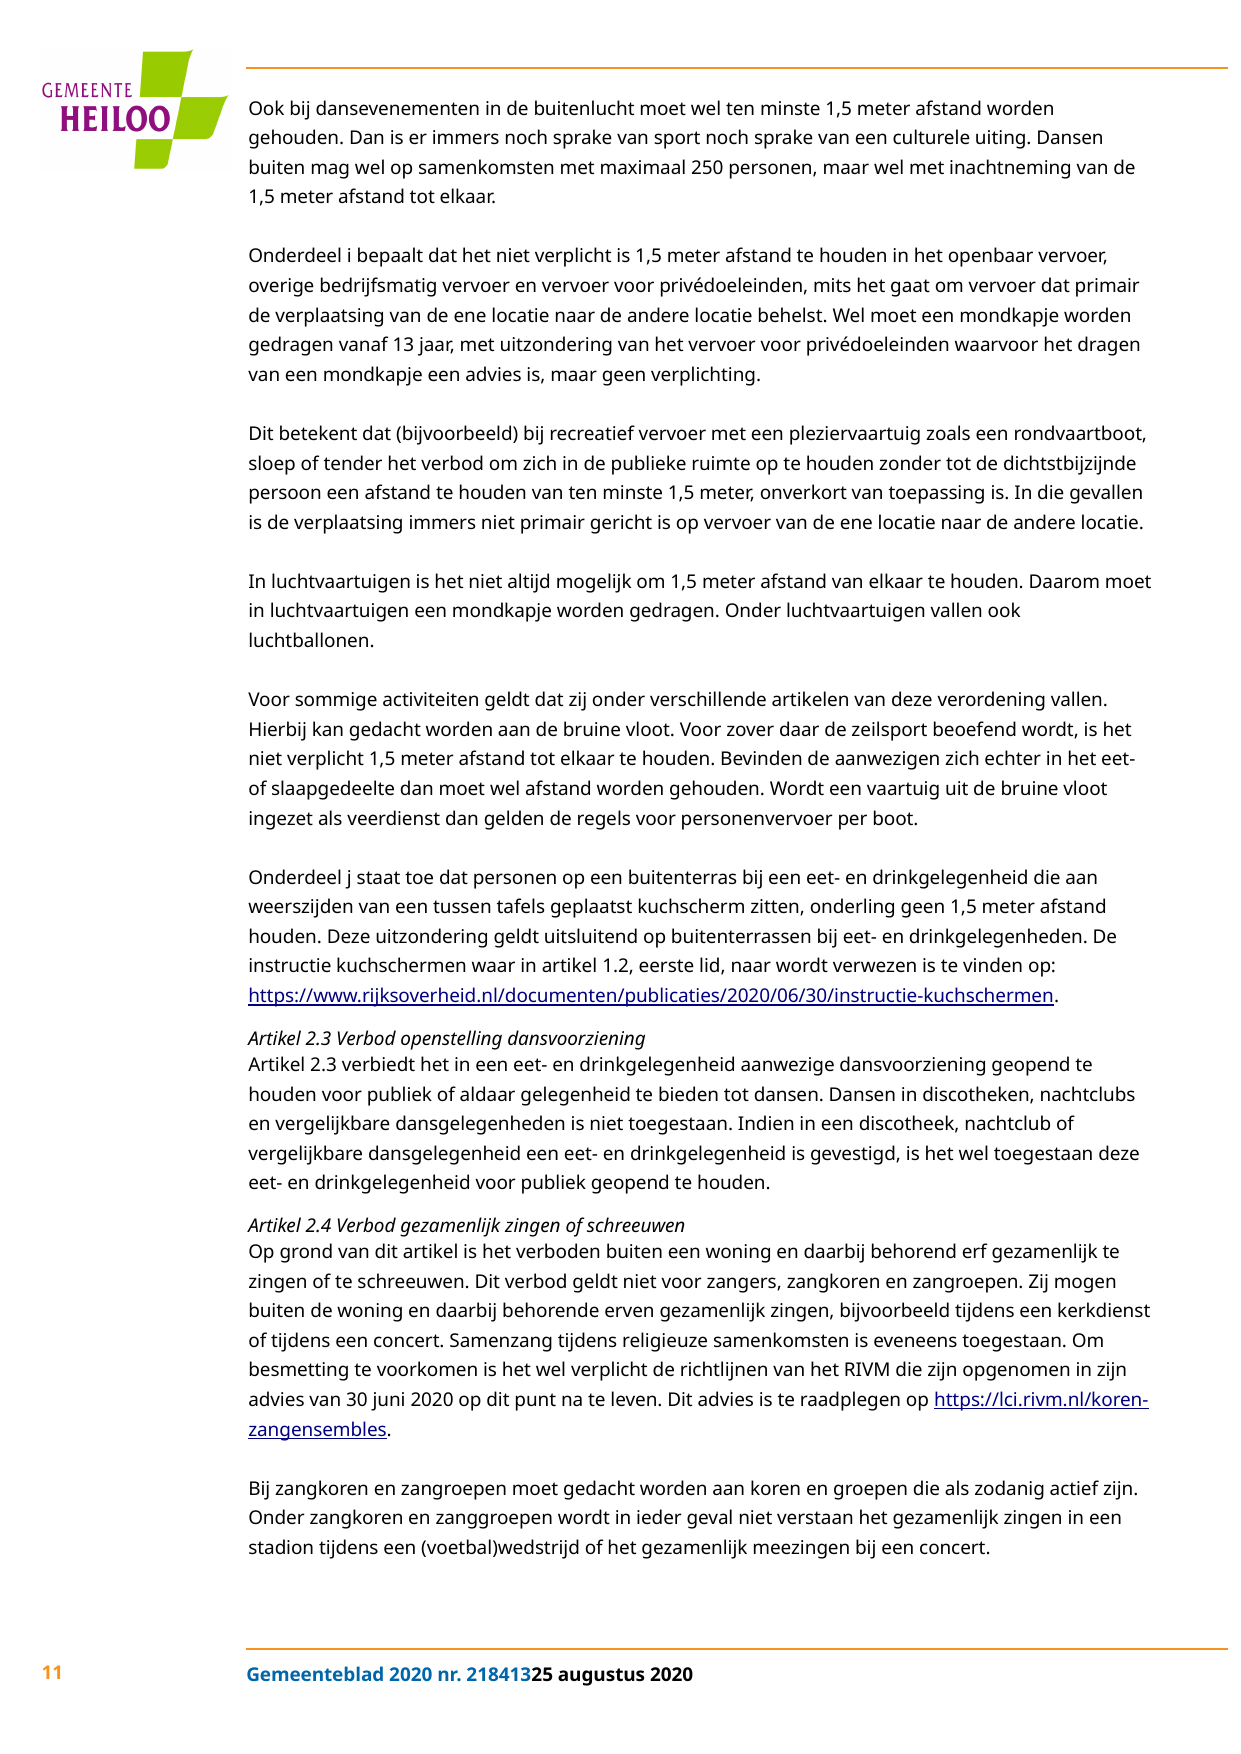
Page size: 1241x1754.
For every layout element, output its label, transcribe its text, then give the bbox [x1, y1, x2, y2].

text In luchtvaartuigen is het niet altijd mogelijk om 1,5 meter afstand van elkaar te houden. Daarom moet in luchtvaartuigen een mondkapje worden gedragen. Onder luchtvaartuigen vallen ook luchtballonen. [248, 568, 1152, 653]
text Voor sommige activiteiten geldt dat zij onder verschillende artikelen van deze verordening vallen. Hierbij kan gedacht worden aan de bruine vloot. Voor zover daar de zeilsport beoefend wordt, is het niet verplicht 1,5 meter afstand tot elkaar te houden. Bevinden de aanwezigen zich echter in het eet- of slaapgedeelte dan moet wel afstand worden gehouden. Wordt een vaartuig uit de bruine vloot ingezet als veerdienst dan gelden de regels voor personenvervoer per boot. [248, 686, 1152, 831]
text Onderdeel j staat toe dat personen op een buitenterras bij een eet- en drinkgelegenheid die aan weerszijden van een tussen tafels geplaatst kuchscherm zitten, onderling geen 1,5 meter afstand houden. Deze uitzondering geldt uitsluitend op buitenterrassen bij eet- en drinkgelegenheden. De instructie kuchschermen waar in artikel 1.2, eerste lid, naar wordt verwezen is te vinden op: https://www.rijksoverheid.nl/documenten/publicaties/2020/06/30/instructie-kuchschermen. [248, 864, 1152, 1008]
text Artikel 2.3 verbiedt het in een eet- en drinkgelegenheid aanwezige dansvoorziening geopend te houden voor publiek of aldaar gelegenheid te bieden tot dansen. Dansen in discotheken, nachtclubs en vergelijkbare dansgelegenheden is niet toegestaan. Indien in een discotheek, nachtclub of vergelijkbare dansgelegenheid een eet- en drinkgelegenheid is gevestigd, is het wel toegestaan deze eet- en drinkgelegenheid voor publiek geopend te houden. [248, 1051, 1152, 1195]
text Artikel 2.3 Verbod openstelling dansvoorziening [248, 1025, 1152, 1051]
picture [41, 47, 231, 172]
text Bij zangkoren en zangroepen moet gedacht worden aan koren en groepen die als zodanig actief zijn. Onder zangkoren en zanggroepen wordt in ieder geval niet verstaan het gezamenlijk zingen in een stadion tijdens een (voetbal)wedstrijd of het gezamenlijk meezingen bij een concert. [248, 1475, 1152, 1560]
text Ook bij dansevenementen in de buitenlucht moet wel ten minste 1,5 meter afstand worden gehouden. Dan is er immers noch sprake van sport noch sprake van een culturele uiting. Dansen buiten mag wel op samenkomsten met maximaal 250 personen, maar wel met inachtneming van de 1,5 meter afstand tot elkaar. [248, 95, 1152, 209]
text Op grond van dit artikel is het verboden buiten een woning en daarbij behorend erf gezamenlijk te zingen of te schreeuwen. Dit verbod geldt niet voor zangers, zangkoren en zangroepen. Zij mogen buiten de woning en daarbij behorende erven gezamenlijk zingen, bijvoorbeeld tijdens een kerkdienst of tijdens een concert. Samenzang tijdens religieuze samenkomsten is eveneens toegestaan. Om besmetting te voorkomen is het wel verplicht de richtlijnen van het RIVM die zijn opgenomen in zijn advies van 30 juni 2020 op dit punt na te leven. Dit advies is te raadplegen op https://lci.rivm.nl/koren-zangensembles. [248, 1238, 1152, 1442]
text Dit betekent dat (bijvoorbeeld) bij recreatief vervoer met een pleziervaartuig zoals een rondvaartboot, sloep of tender het verbod om zich in de publieke ruimte op te houden zonder tot de dichtstbijzijnde persoon een afstand te houden van ten minste 1,5 meter, onverkort van toepassing is. In die gevallen is de verplaatsing immers niet primair gericht is op vervoer van de ene locatie naar de andere locatie. [248, 420, 1152, 535]
text Artikel 2.4 Verbod gezamenlijk zingen of schreeuwen [248, 1213, 1152, 1238]
text Onderdeel i bepaalt dat het niet verplicht is 1,5 meter afstand te houden in het openbaar vervoer, overige bedrijfsmatig vervoer en vervoer voor privédoeleinden, mits het gaat om vervoer dat primair de verplaatsing van de ene locatie naar de andere locatie behelst. Wel moet een mondkapje worden gedragen vanaf 13 jaar, met uitzondering van het vervoer voor privédoeleinden waarvoor het dragen van een mondkapje een advies is, maar geen verplichting. [248, 243, 1152, 387]
